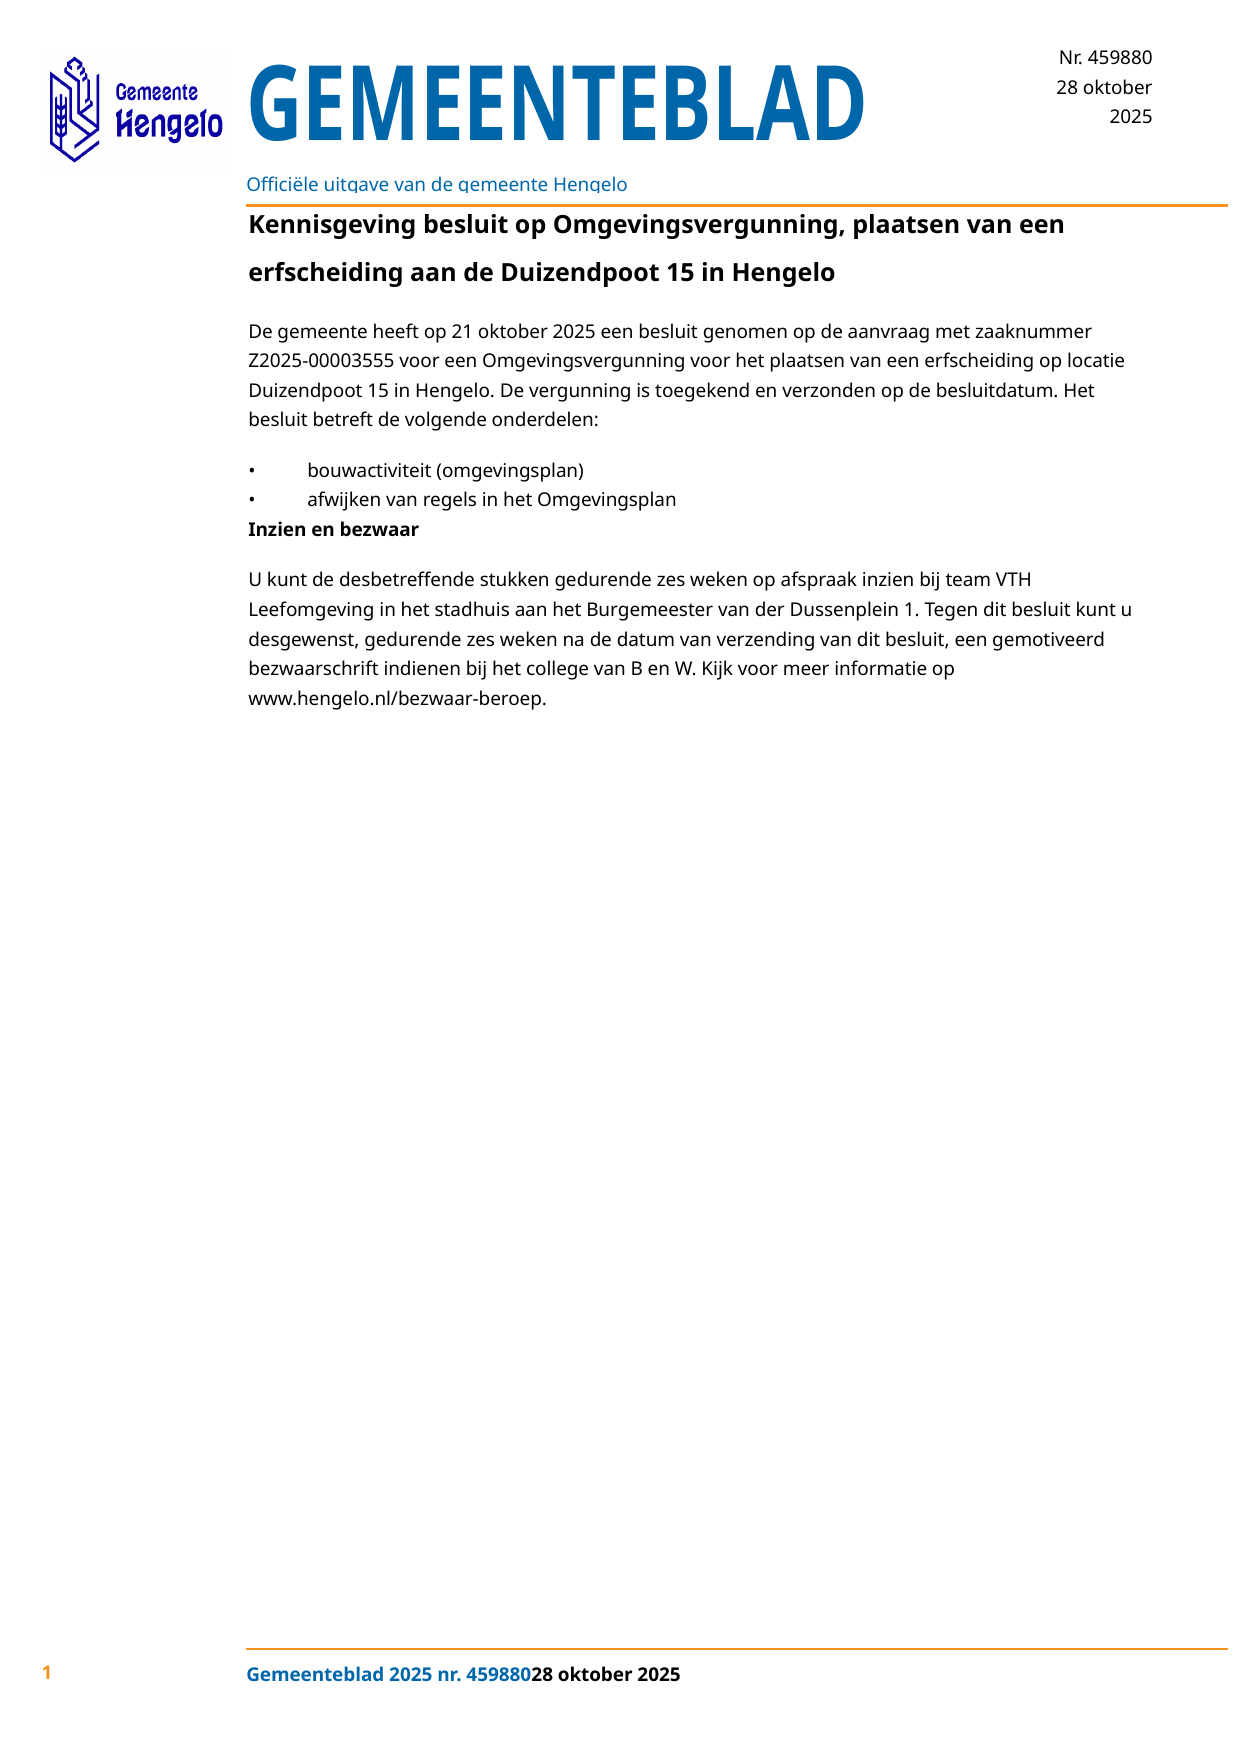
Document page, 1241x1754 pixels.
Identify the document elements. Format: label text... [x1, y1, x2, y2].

text De gemeente heeft op 21 oktober 2025 een besluit genomen op de aanvraag met zaaknummer Z2025-00003555 voor een Omgevingsvergunning voor het plaatsen van een erfscheiding op locatie Duizendpoot 15 in Hengelo. De vergunning is toegekend en verzonden op de besluitdatum. Het besluit betreft de volgende onderdelen: [248, 318, 1152, 432]
picture [41, 47, 231, 172]
list bouwactiviteit (omgevingsplan) [248, 457, 1152, 483]
list afwijken van regels in het Omgevingsplan [248, 487, 1152, 512]
text Inzien en bezwaar [248, 516, 1152, 542]
text U kunt de desbetreffende stukken gedurende zes weken op afspraak inzien bij team VTH Leefomgeving in het stadhuis aan het Burgemeester van der Dussenplein 1. Tegen dit besluit kunt u desgewenst, gedurende zes weken na de datum van verzending van dit besluit, een gemotiveerd bezwaarschrift indienen bij het college van B en W. Kijk voor meer informatie op www.hengelo.nl/bezwaar-beroep. [248, 567, 1152, 711]
text Kennisgeving besluit op Omgevingsvergunning, plaatsen van een erfscheiding aan de Duizendpoot 15 in Hengelo [248, 207, 1152, 288]
